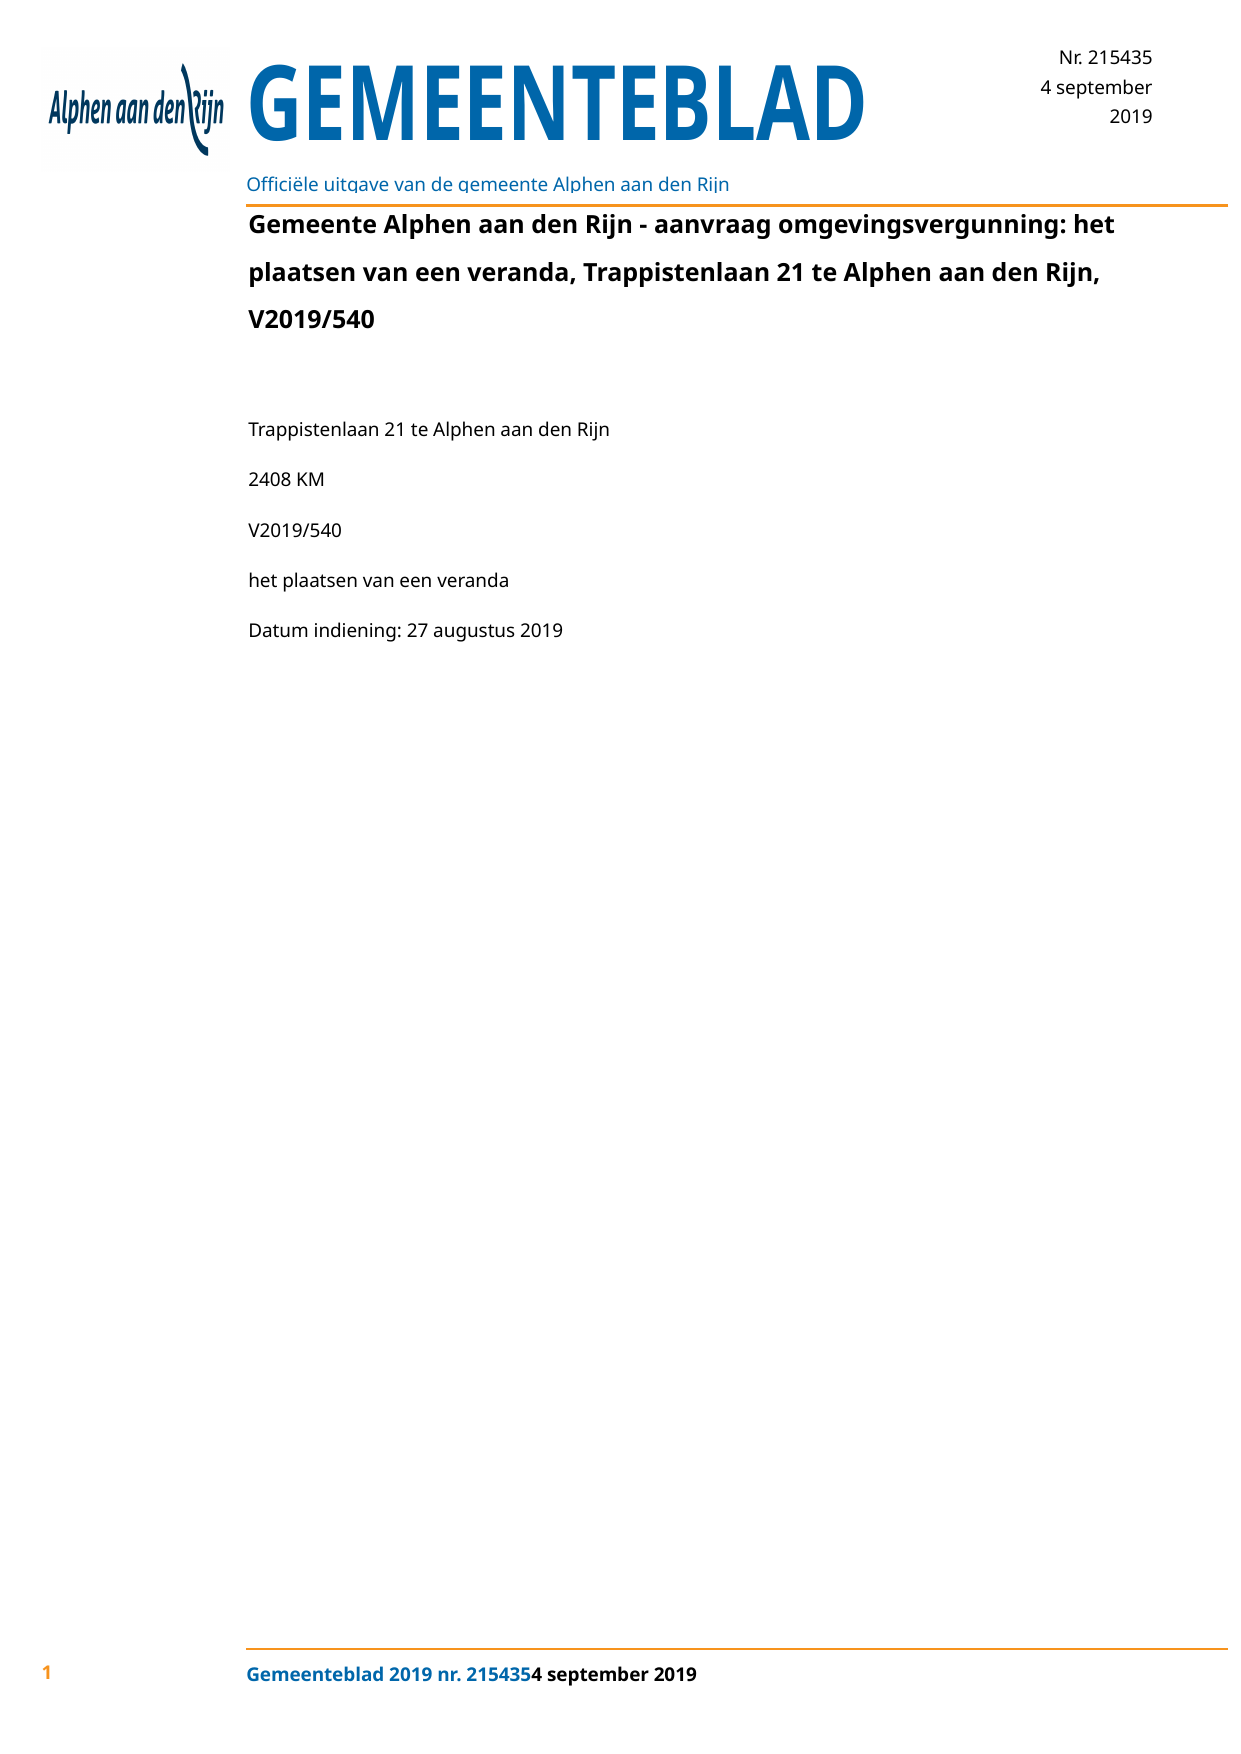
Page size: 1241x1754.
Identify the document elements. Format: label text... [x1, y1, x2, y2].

text Gemeente Alphen aan den Rijn - aanvraag omgevingsvergunning: het plaatsen van een veranda, Trappistenlaan 21 te Alphen aan den Rijn, V2019/540 [248, 207, 1152, 336]
text het plaatsen van een veranda [248, 567, 1152, 593]
picture [41, 47, 231, 172]
text 2408 KM [248, 466, 1152, 492]
text Trappistenlaan 21 te Alphen aan den Rijn [248, 416, 1152, 442]
text Datum indiening: 27 augustus 2019 [248, 618, 1152, 643]
text V2019/540 [248, 517, 1152, 542]
